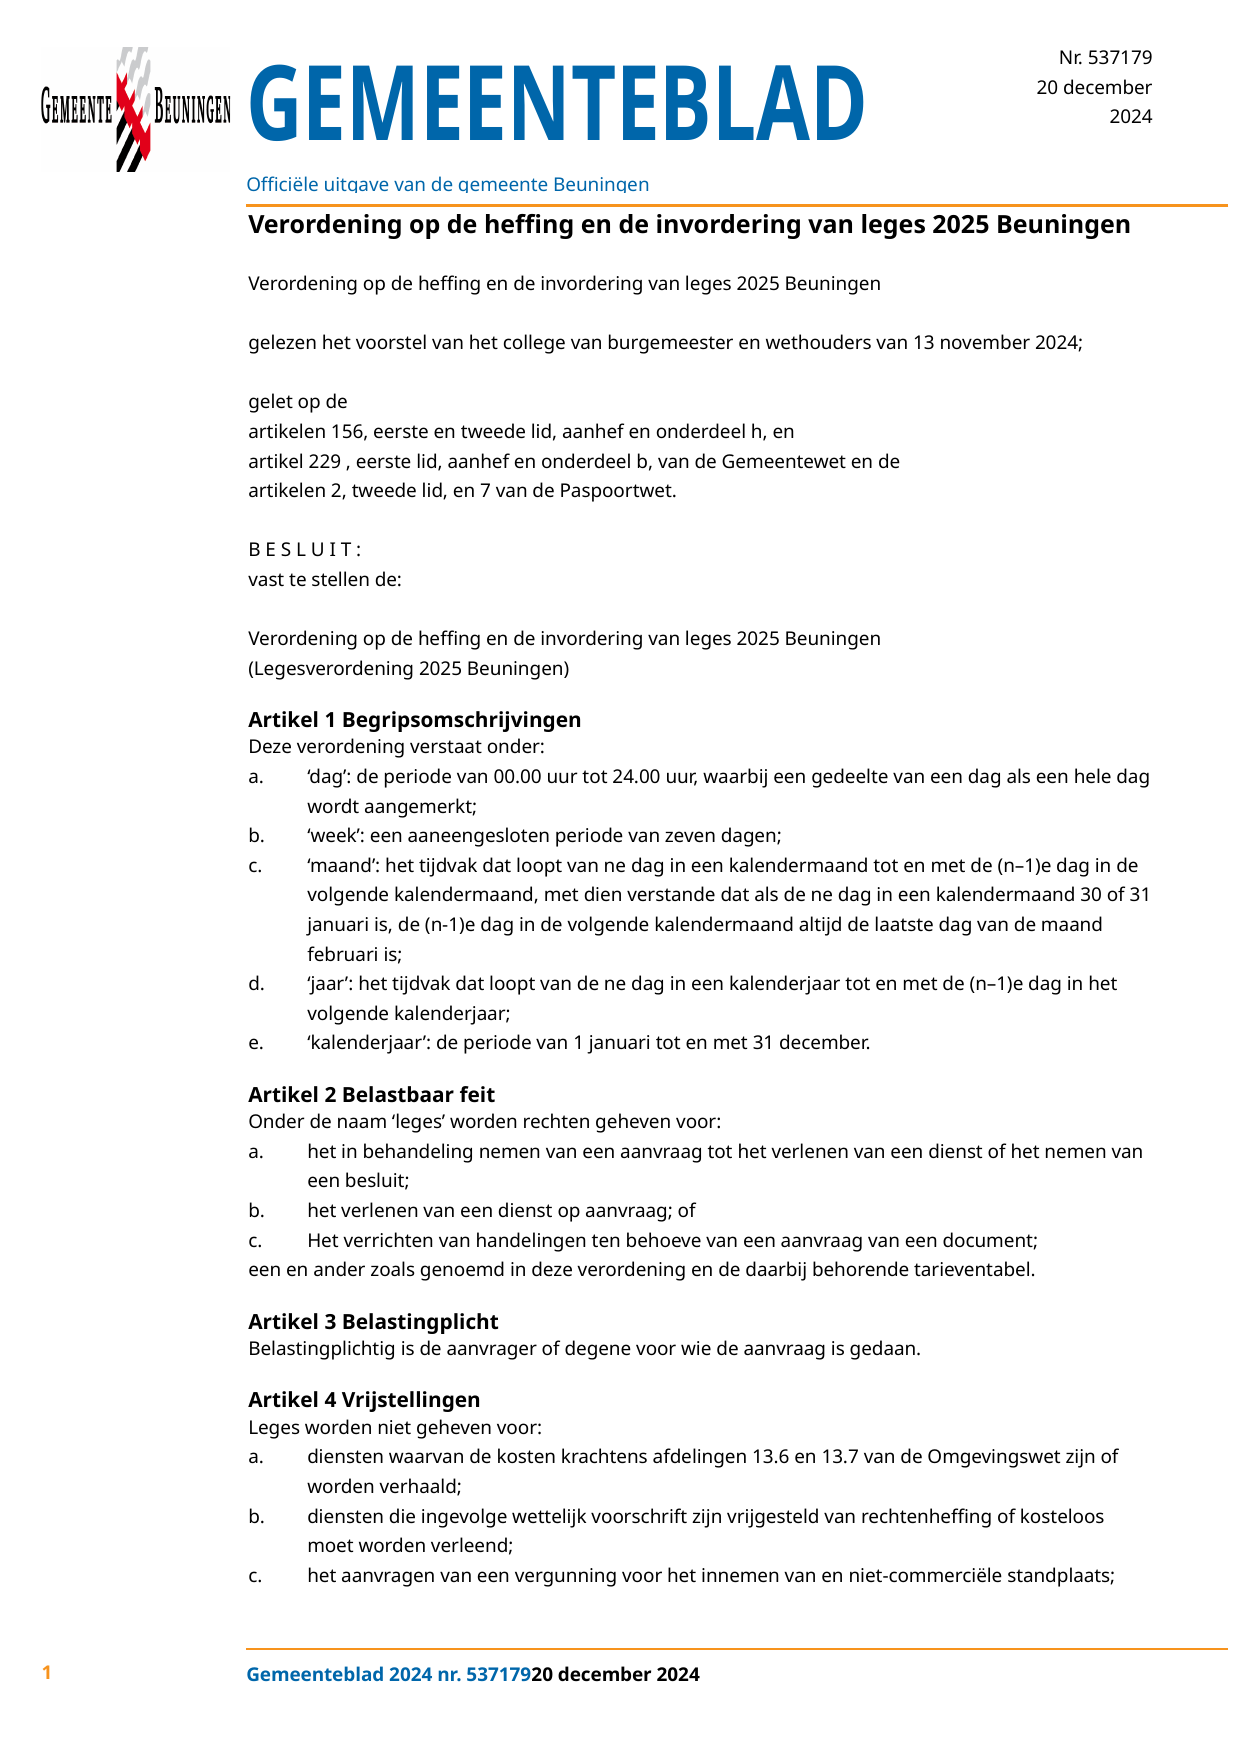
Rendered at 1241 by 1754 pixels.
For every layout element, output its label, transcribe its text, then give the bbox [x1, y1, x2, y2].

list diensten die ingevolge wettelijk voorschrift zijn vrijgesteld van rechtenheffing of kosteloos moet worden verleend; [248, 1503, 1152, 1558]
text artikel 229 , eerste lid, aanhef en onderdeel b, van de Gemeentewet en de [248, 448, 1152, 473]
text een en ander zoals genoemd in deze verordening en de daarbij behorende tarieventabel. [248, 1256, 1152, 1282]
text vast te stellen de: [248, 566, 1152, 592]
text gelezen het voorstel van het college van burgemeester en wethouders van 13 november 2024; [248, 329, 1152, 355]
text Belastingplichtig is de aanvrager of degene voor wie de aanvraag is gedaan. [248, 1335, 1152, 1361]
list ‘week’: een aaneengesloten periode van zeven dagen; [248, 822, 1152, 848]
text Artikel 3 Belastingplicht [248, 1307, 1152, 1335]
text gelet op de [248, 389, 1152, 414]
text Artikel 4 Vrijstellingen [248, 1386, 1152, 1414]
text (Legesverordening 2025 Beuningen) [248, 655, 1152, 681]
text artikelen 156, eerste en tweede lid, aanhef en onderdeel h, en [248, 418, 1152, 444]
text Verordening op de heffing en de invordering van leges 2025 Beuningen [248, 270, 1152, 296]
text B E S L U I T : [248, 537, 1152, 562]
text artikelen 2, tweede lid, en 7 van de Paspoortwet. [248, 477, 1152, 503]
list ‘dag’: de periode van 00.00 uur tot 24.00 uur, waarbij een gedeelte van een dag als een hele dag wordt aangemerkt; [248, 763, 1152, 819]
list het verlenen van een dienst op aanvraag; of [248, 1197, 1152, 1223]
list het aanvragen van een vergunning voor het innemen van en niet-commerciële standplaats; [248, 1562, 1152, 1588]
text Deze verordening verstaat onder: [248, 734, 1152, 759]
text Onder de naam ‘leges’ worden rechten geheven voor: [248, 1108, 1152, 1134]
text Artikel 2 Belastbaar feit [248, 1080, 1152, 1108]
text Artikel 1 Begripsomschrijvingen [248, 705, 1152, 734]
picture [41, 47, 231, 172]
list diensten waarvan de kosten krachtens afdelingen 13.6 en 13.7 van de Omgevingswet zijn of worden verhaald; [248, 1444, 1152, 1499]
list ‘jaar’: het tijdvak dat loopt van de ne dag in een kalenderjaar tot en met de (n–1)e dag in het volgende kalenderjaar; [248, 970, 1152, 1026]
text Verordening op de heffing en de invordering van leges 2025 Beuningen [248, 625, 1152, 651]
list het in behandeling nemen van een aanvraag tot het verlenen van een dienst of het nemen van een besluit; [248, 1138, 1152, 1193]
list Het verrichten van handelingen ten behoeve van een aanvraag van een document; [248, 1227, 1152, 1252]
list ‘kalenderjaar’: de periode van 1 januari tot en met 31 december. [248, 1029, 1152, 1055]
text Verordening op de heffing en de invordering van leges 2025 Beuningen [248, 207, 1152, 241]
list ‘maand’: het tijdvak dat loopt van ne dag in een kalendermaand tot en met de (n–1)e dag in de volgende kalendermaand, met dien verstande dat als de ne dag in een kalendermaand 30 of 31 januari is, de (n-1)e dag in de volgende kalendermaand altijd de laatste dag van de maand februari is; [248, 852, 1152, 967]
text Leges worden niet geheven voor: [248, 1414, 1152, 1440]
